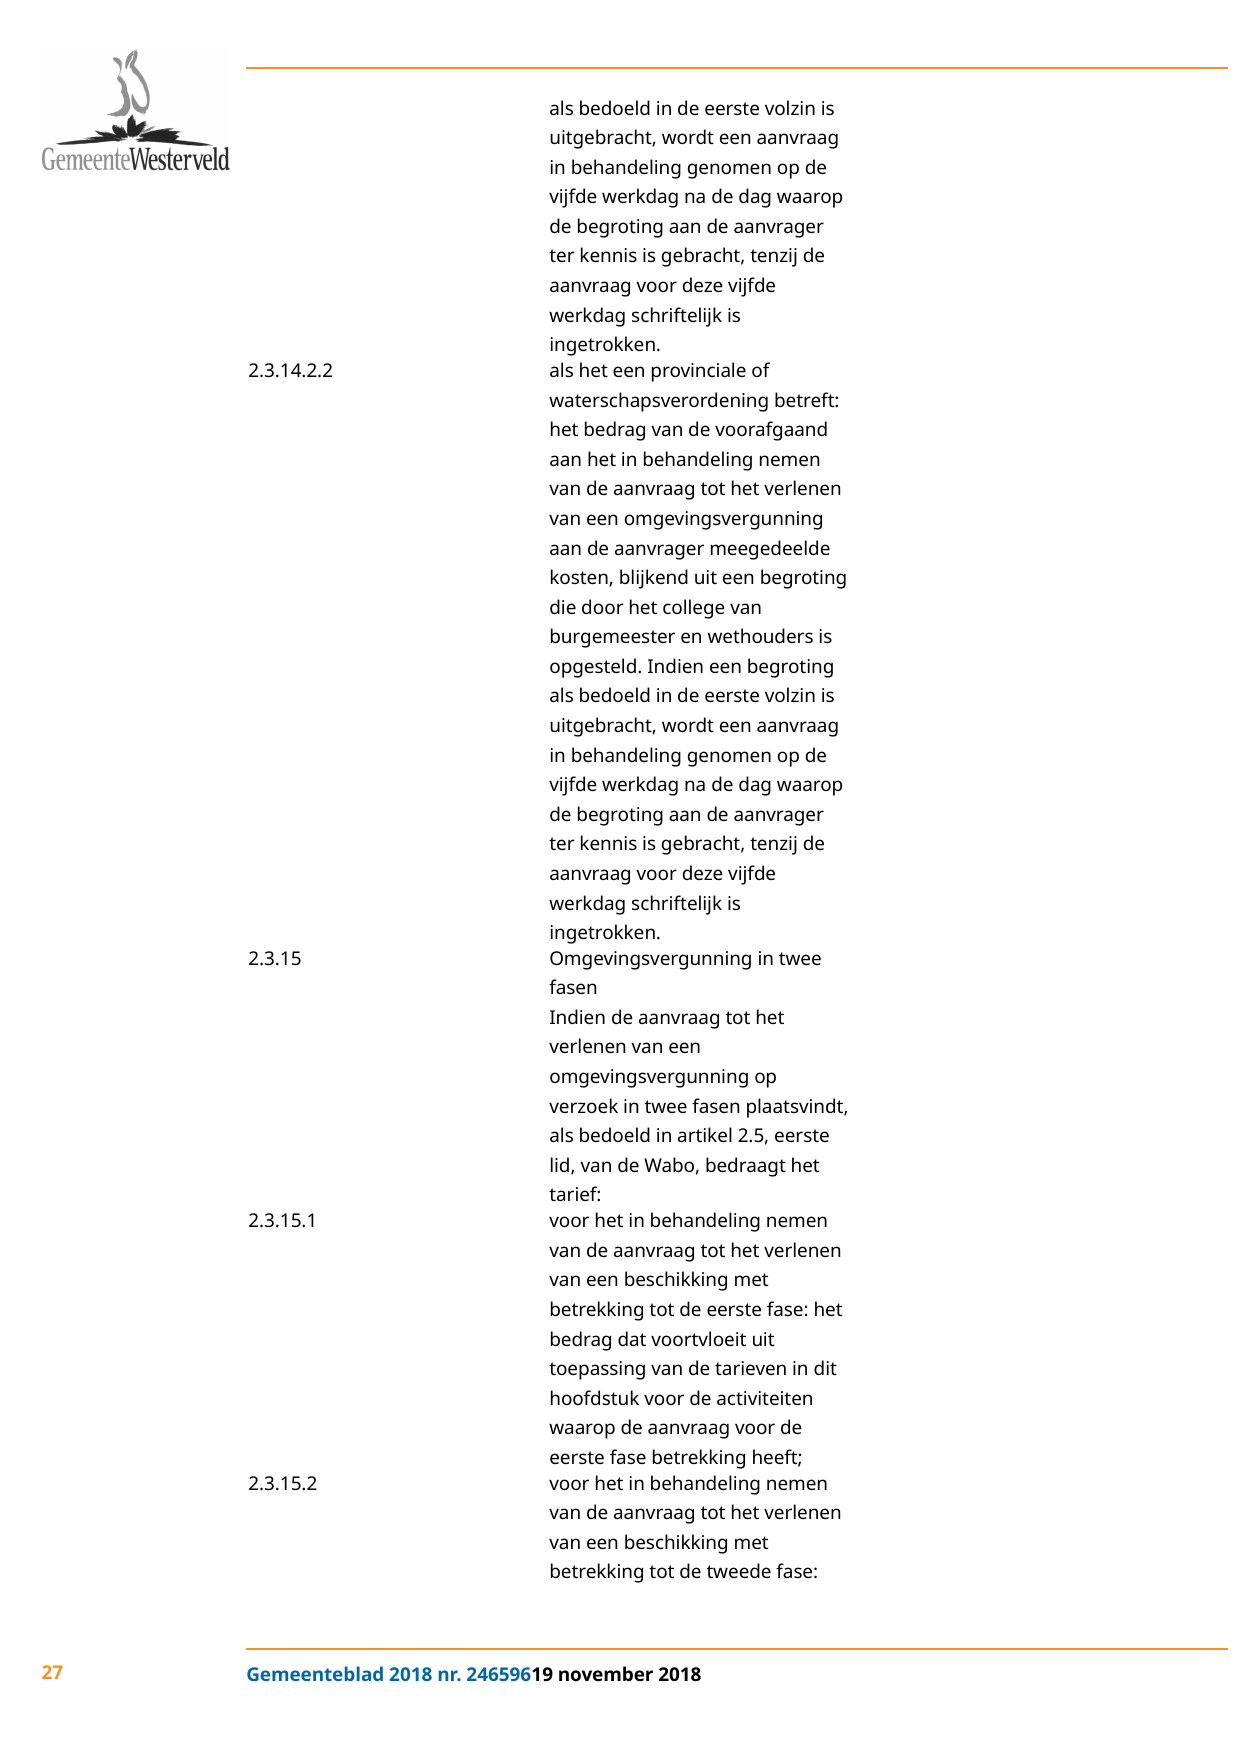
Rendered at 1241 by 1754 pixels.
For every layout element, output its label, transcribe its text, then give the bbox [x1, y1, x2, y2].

table_cell Omgevingsvergunning in twee fasen Indien de aanvraag tot het verlenen van een omgevingsvergunning op verzoek in twee fasen plaatsvindt, als bedoeld in artikel 2.5, eerste lid, van de Wabo, bedraagt het tarief: [549, 945, 850, 1207]
table_cell [850, 357, 1152, 945]
table_cell 2.3.15 [248, 945, 549, 1207]
table_cell als het een provinciale of waterschapsverordening betreft: het bedrag van de voorafgaand aan het in behandeling nemen van de aanvraag tot het verlenen van een omgevingsvergunning aan de aanvrager meegedeelde kosten, blijkend uit een begroting die door het college van burgemeester en wethouders is opgesteld. Indien een begroting als bedoeld in de eerste volzin is uitgebracht, wordt een aanvraag in behandeling genomen op de vijfde werkdag na de dag waarop de begroting aan de aanvrager ter kennis is gebracht, tenzij de aanvraag voor deze vijfde werkdag schriftelijk is ingetrokken. [549, 357, 850, 945]
table_cell als bedoeld in de eerste volzin is uitgebracht, wordt een aanvraag in behandeling genomen op de vijfde werkdag na de dag waarop de begroting aan de aanvrager ter kennis is gebracht, tenzij de aanvraag voor deze vijfde werkdag schriftelijk is ingetrokken. [549, 95, 850, 357]
table_cell 2.3.15.1 [248, 1208, 549, 1470]
table_cell 2.3.14.2.2 [248, 357, 549, 945]
table_cell 2.3.15.2 [248, 1470, 549, 1584]
table_cell [850, 95, 1152, 357]
table_cell [850, 1470, 1152, 1584]
picture [41, 47, 231, 172]
table_cell [850, 945, 1152, 1207]
table_cell [850, 1208, 1152, 1470]
table_cell voor het in behandeling nemen van de aanvraag tot het verlenen van een beschikking met betrekking tot de eerste fase: het bedrag dat voortvloeit uit toepassing van de tarieven in dit hoofdstuk voor de activiteiten waarop de aanvraag voor de eerste fase betrekking heeft; [549, 1208, 850, 1470]
table_cell [248, 95, 549, 357]
table_cell voor het in behandeling nemen van de aanvraag tot het verlenen van een beschikking met betrekking tot de tweede fase: [549, 1470, 850, 1584]
